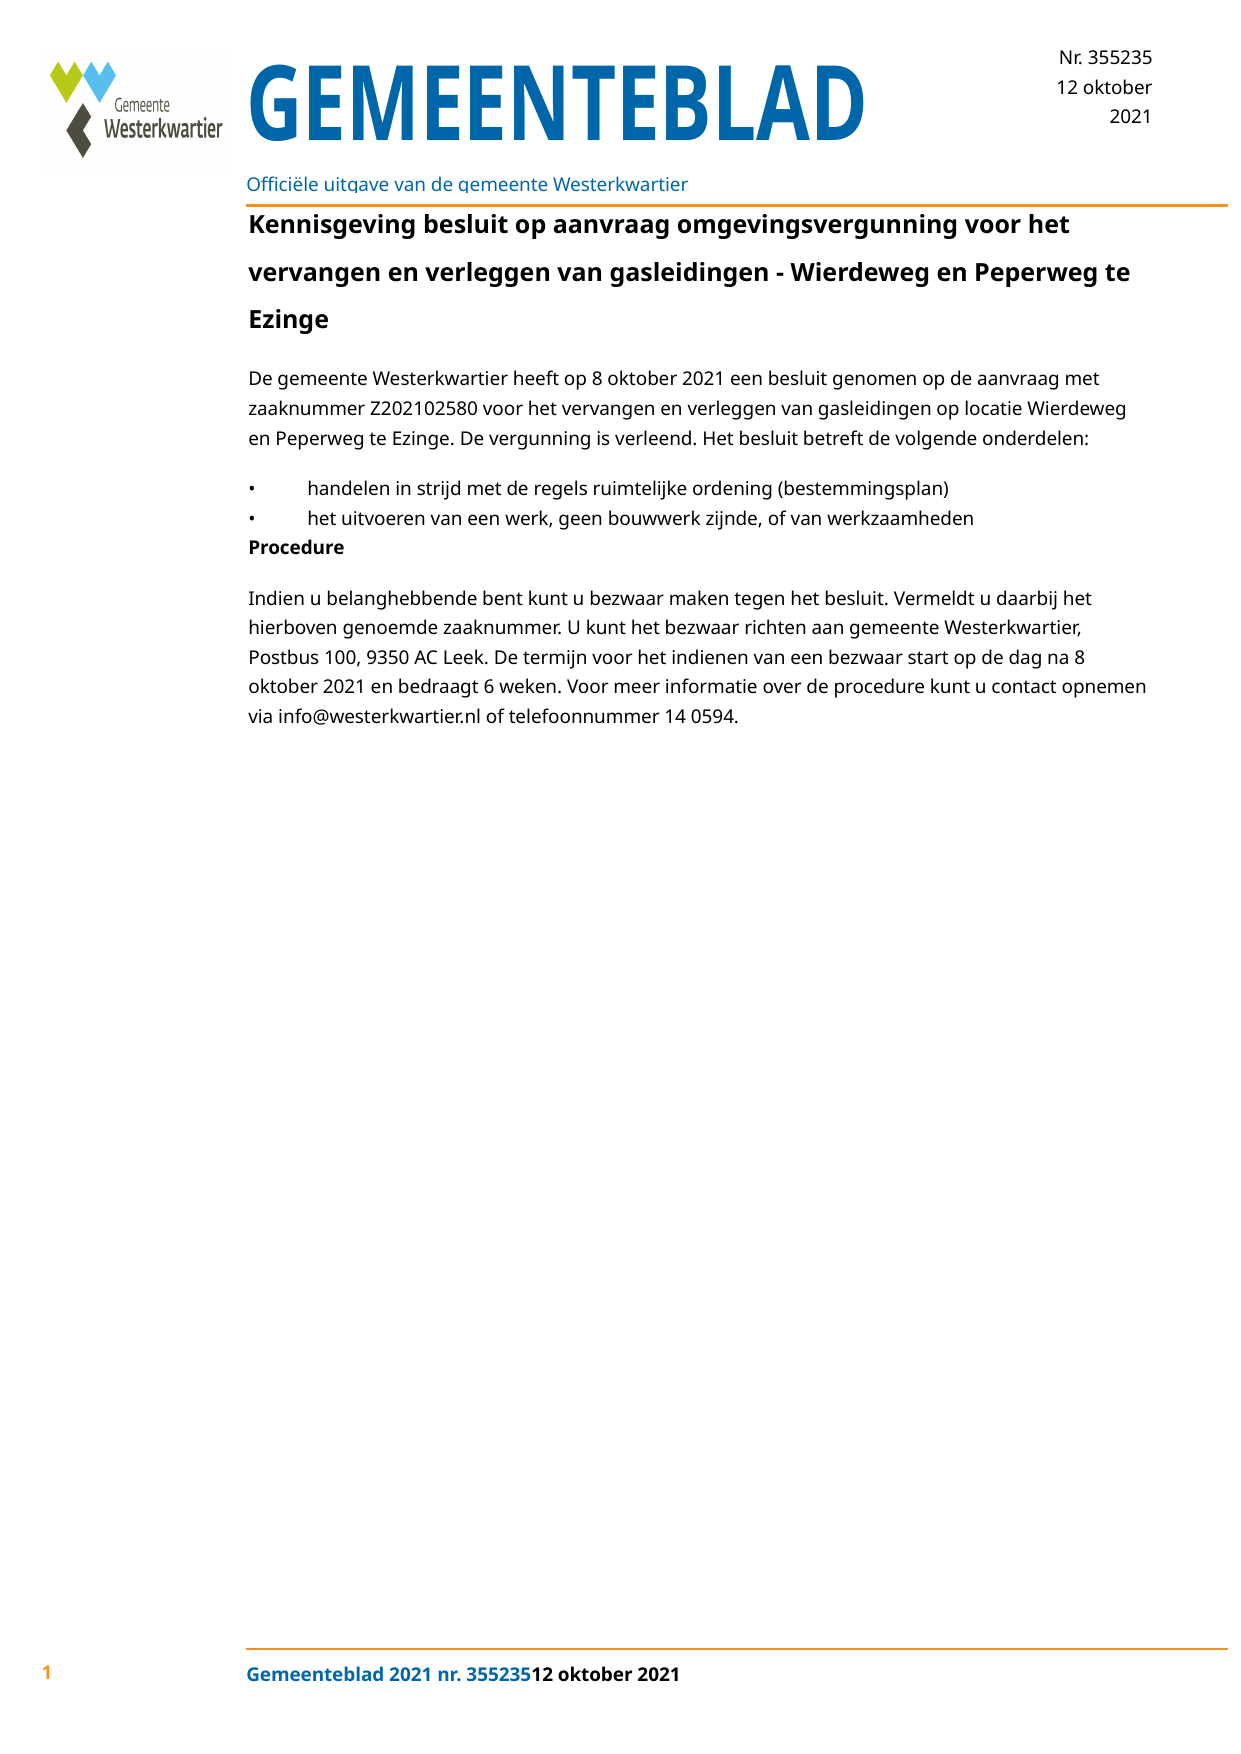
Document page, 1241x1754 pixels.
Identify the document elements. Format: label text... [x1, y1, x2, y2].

text Procedure [248, 534, 1152, 560]
text Indien u belanghebbende bent kunt u bezwaar maken tegen het besluit. Vermeldt u daarbij het hierboven genoemde zaaknummer. U kunt het bezwaar richten aan gemeente Westerkwartier, Postbus 100, 9350 AC Leek. De termijn voor het indienen van een bezwaar start op de dag na 8 oktober 2021 en bedraagt 6 weken. Voor meer informatie over de procedure kunt u contact opnemen via info@westerkwartier.nl of telefoonnummer 14 0594. [248, 585, 1152, 729]
text Kennisgeving besluit op aanvraag omgevingsvergunning voor het vervangen en verleggen van gasleidingen - Wierdeweg en Peperweg te Ezinge [248, 207, 1152, 336]
picture [41, 47, 231, 172]
text De gemeente Westerkwartier heeft op 8 oktober 2021 een besluit genomen op de aanvraag met zaaknummer Z202102580 voor het vervangen en verleggen van gasleidingen op locatie Wierdeweg en Peperweg te Ezinge. De vergunning is verleend. Het besluit betreft de volgende onderdelen: [248, 366, 1152, 450]
list handelen in strijd met de regels ruimtelijke ordening (bestemmingsplan) [248, 475, 1152, 501]
list het uitvoeren van een werk, geen bouwwerk zijnde, of van werkzaamheden [248, 505, 1152, 530]
